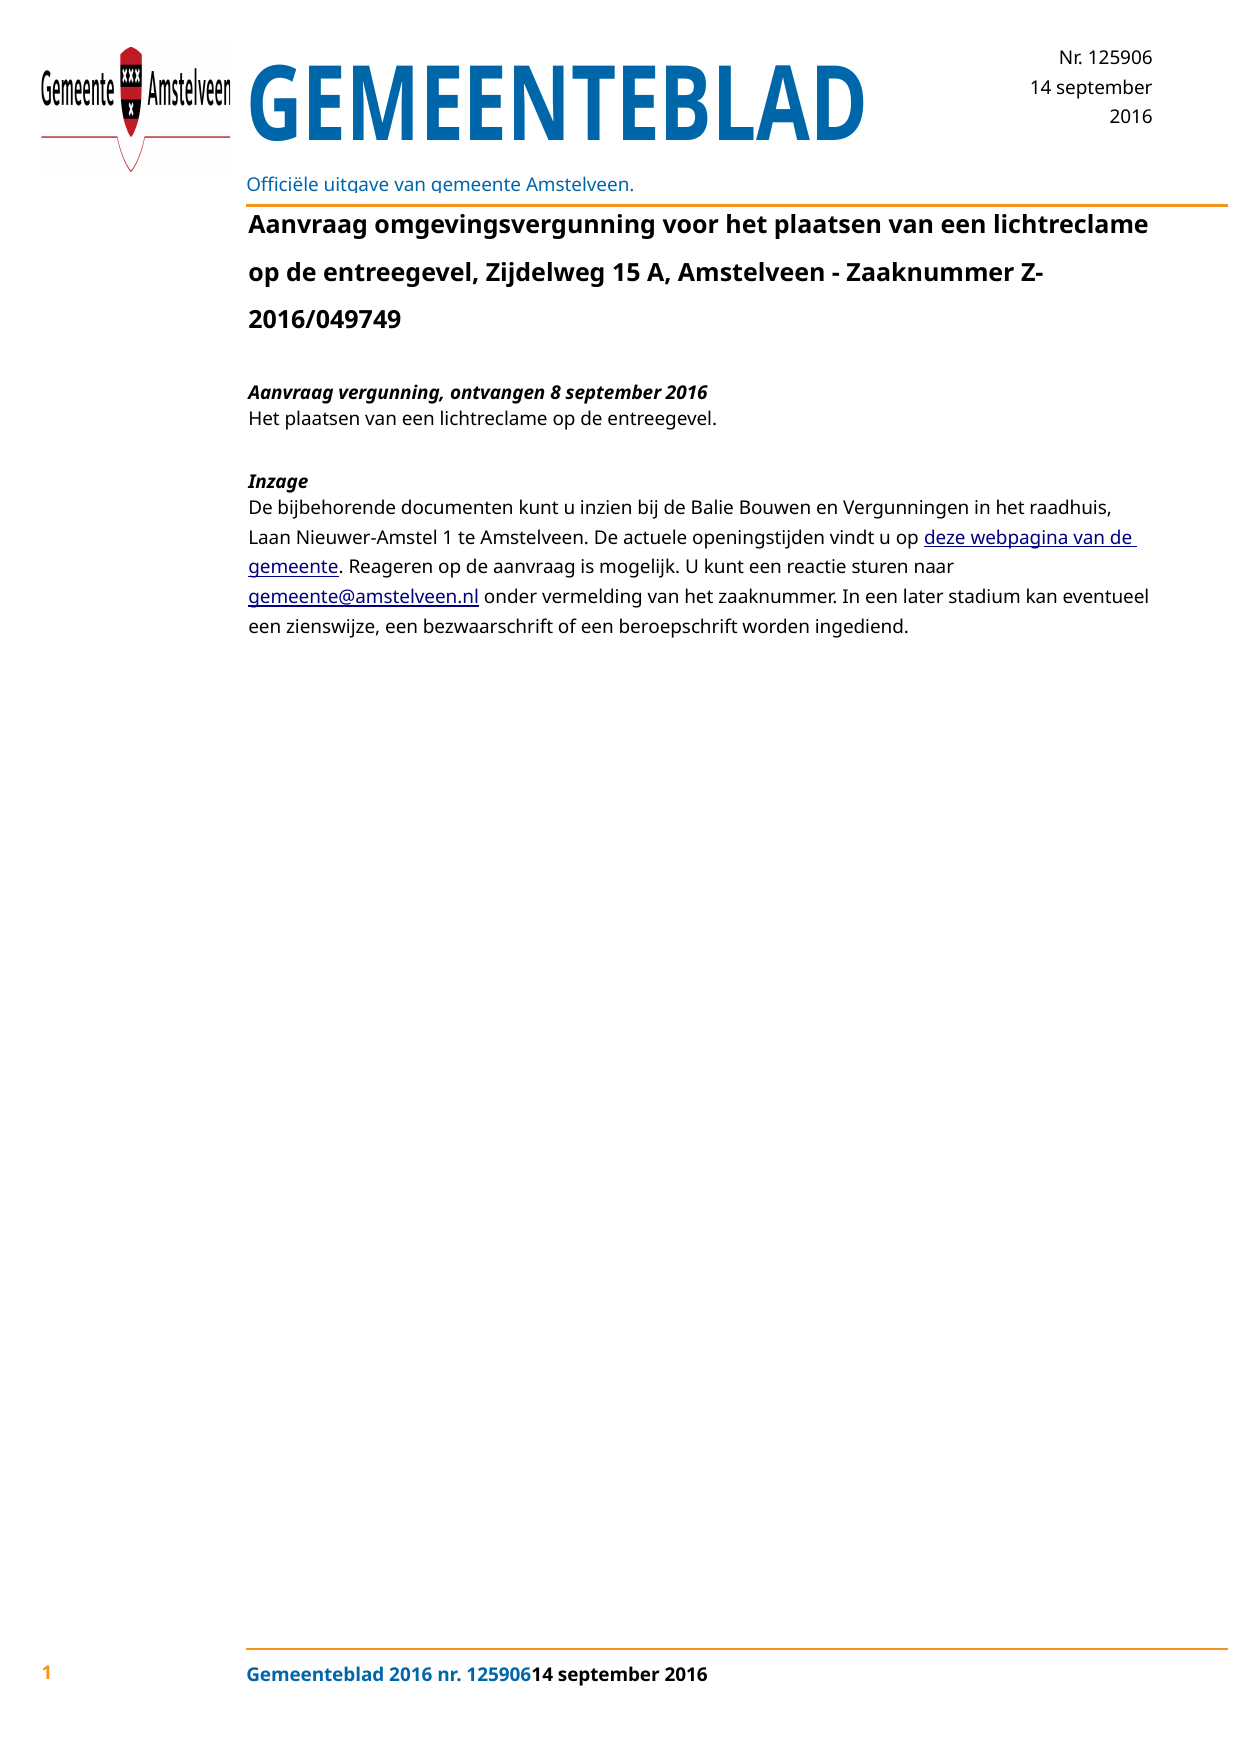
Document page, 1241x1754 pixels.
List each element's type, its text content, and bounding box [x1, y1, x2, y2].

text Aanvraag omgevingsvergunning voor het plaatsen van een lichtreclame op de entreegevel, Zijdelweg 15 A, Amstelveen - Zaaknummer Z-2016/049749 [248, 207, 1152, 336]
picture [41, 47, 231, 172]
text Aanvraag vergunning, ontvangen 8 september 2016 [248, 379, 1152, 405]
text Het plaatsen van een lichtreclame op de entreegevel. [248, 405, 1152, 431]
text De bijbehorende documenten kunt u inzien bij de Balie Bouwen en Vergunningen in het raadhuis, Laan Nieuwer-Amstel 1 te Amstelveen. De actuele openingstijden vindt u op deze webpagina van de gemeente. Reageren op de aanvraag is mogelijk. U kunt een reactie sturen naar gemeente@amstelveen.nl onder vermelding van het zaaknummer. In een later stadium kan eventueel een zienswijze, een bezwaarschrift of een beroepschrift worden ingediend. [248, 494, 1152, 638]
text Inzage [248, 469, 1152, 494]
